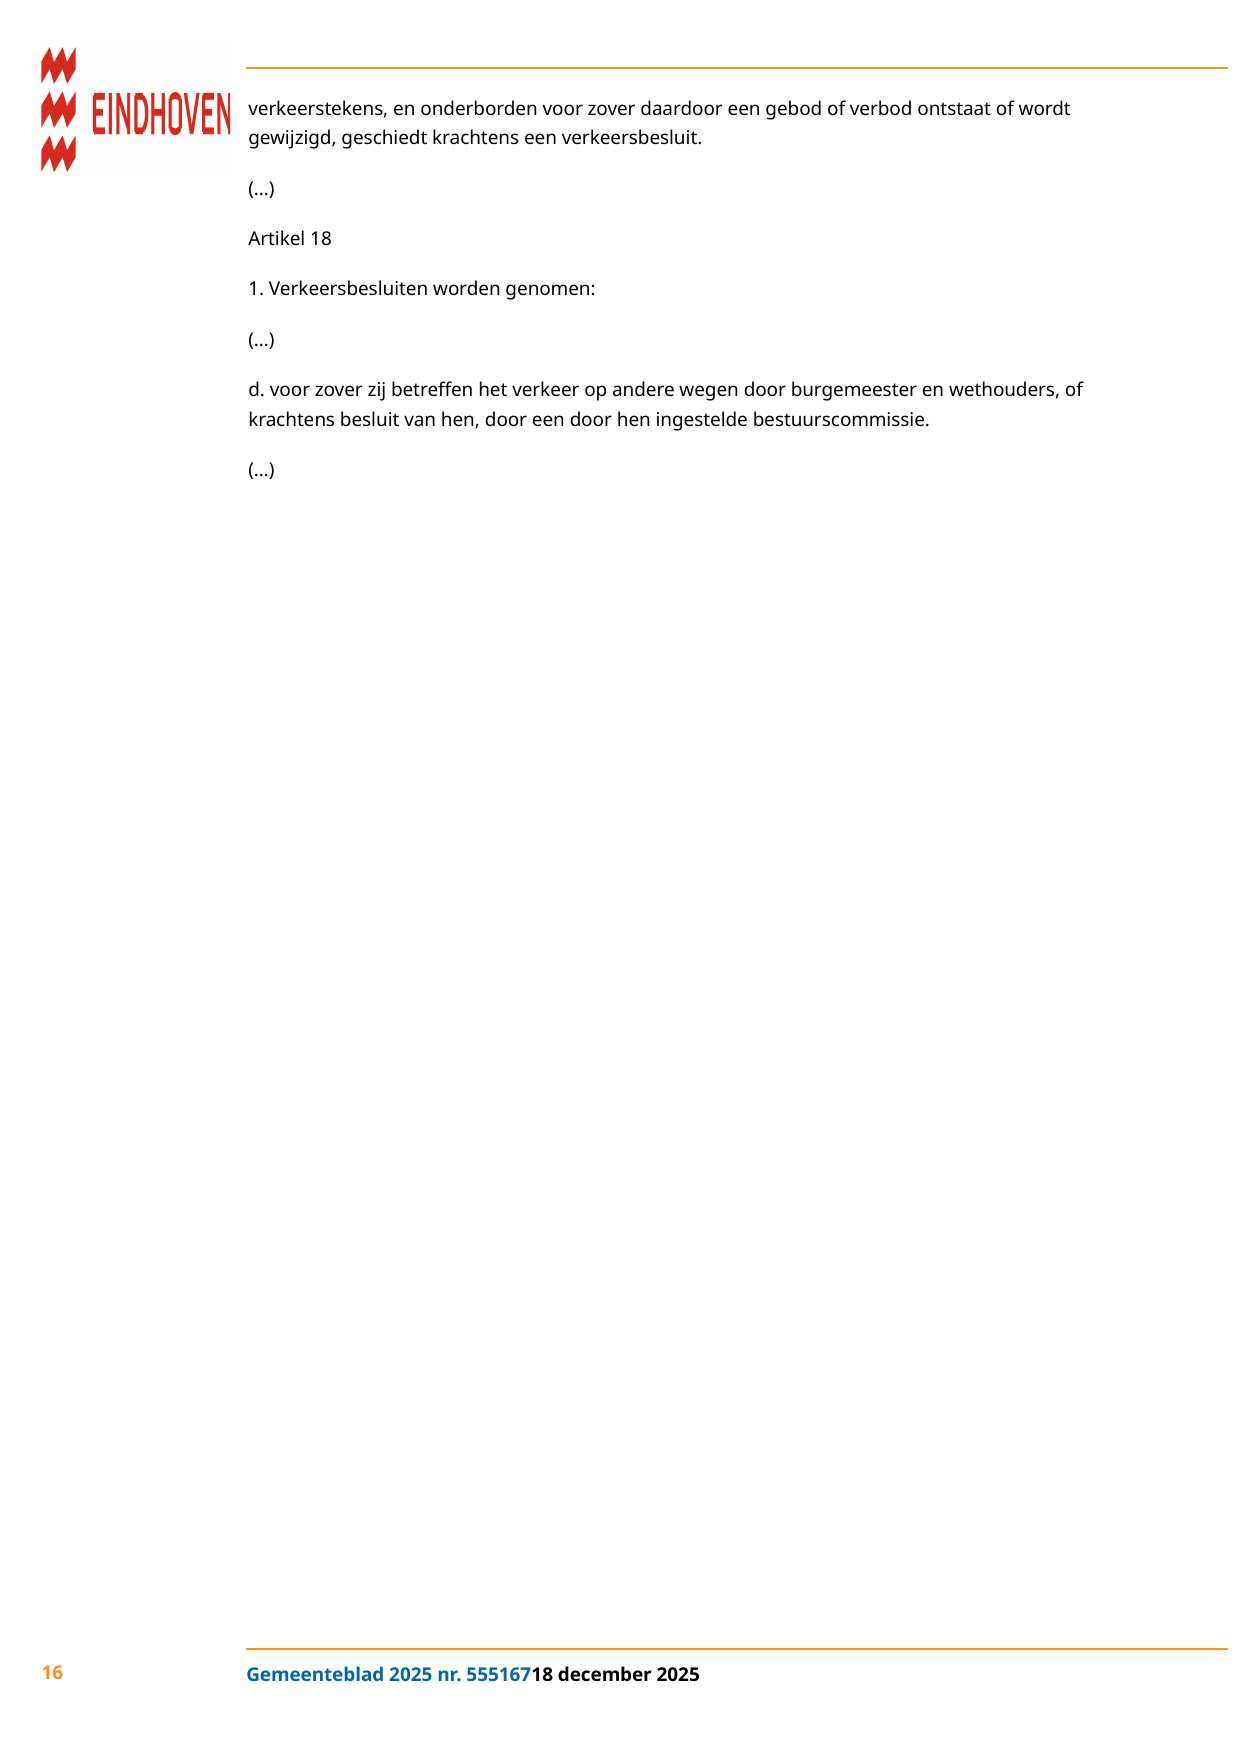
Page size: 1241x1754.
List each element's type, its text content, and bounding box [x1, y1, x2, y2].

text Artikel 18 [248, 225, 1152, 251]
text 1. Verkeersbesluiten worden genomen: [248, 276, 1152, 301]
text d. voor zover zij betreffen het verkeer op andere wegen door burgemeester en wethouders, of krachtens besluit van hen, door een door hen ingestelde bestuurscommissie. [248, 376, 1152, 432]
picture [41, 47, 231, 172]
text verkeerstekens, en onderborden voor zover daardoor een gebod of verbod ontstaat of wordt gewijzigd, geschiedt krachtens een verkeersbesluit. [248, 95, 1152, 150]
text (…) [248, 175, 1152, 201]
text (…) [248, 456, 1152, 482]
text (…) [248, 326, 1152, 352]
